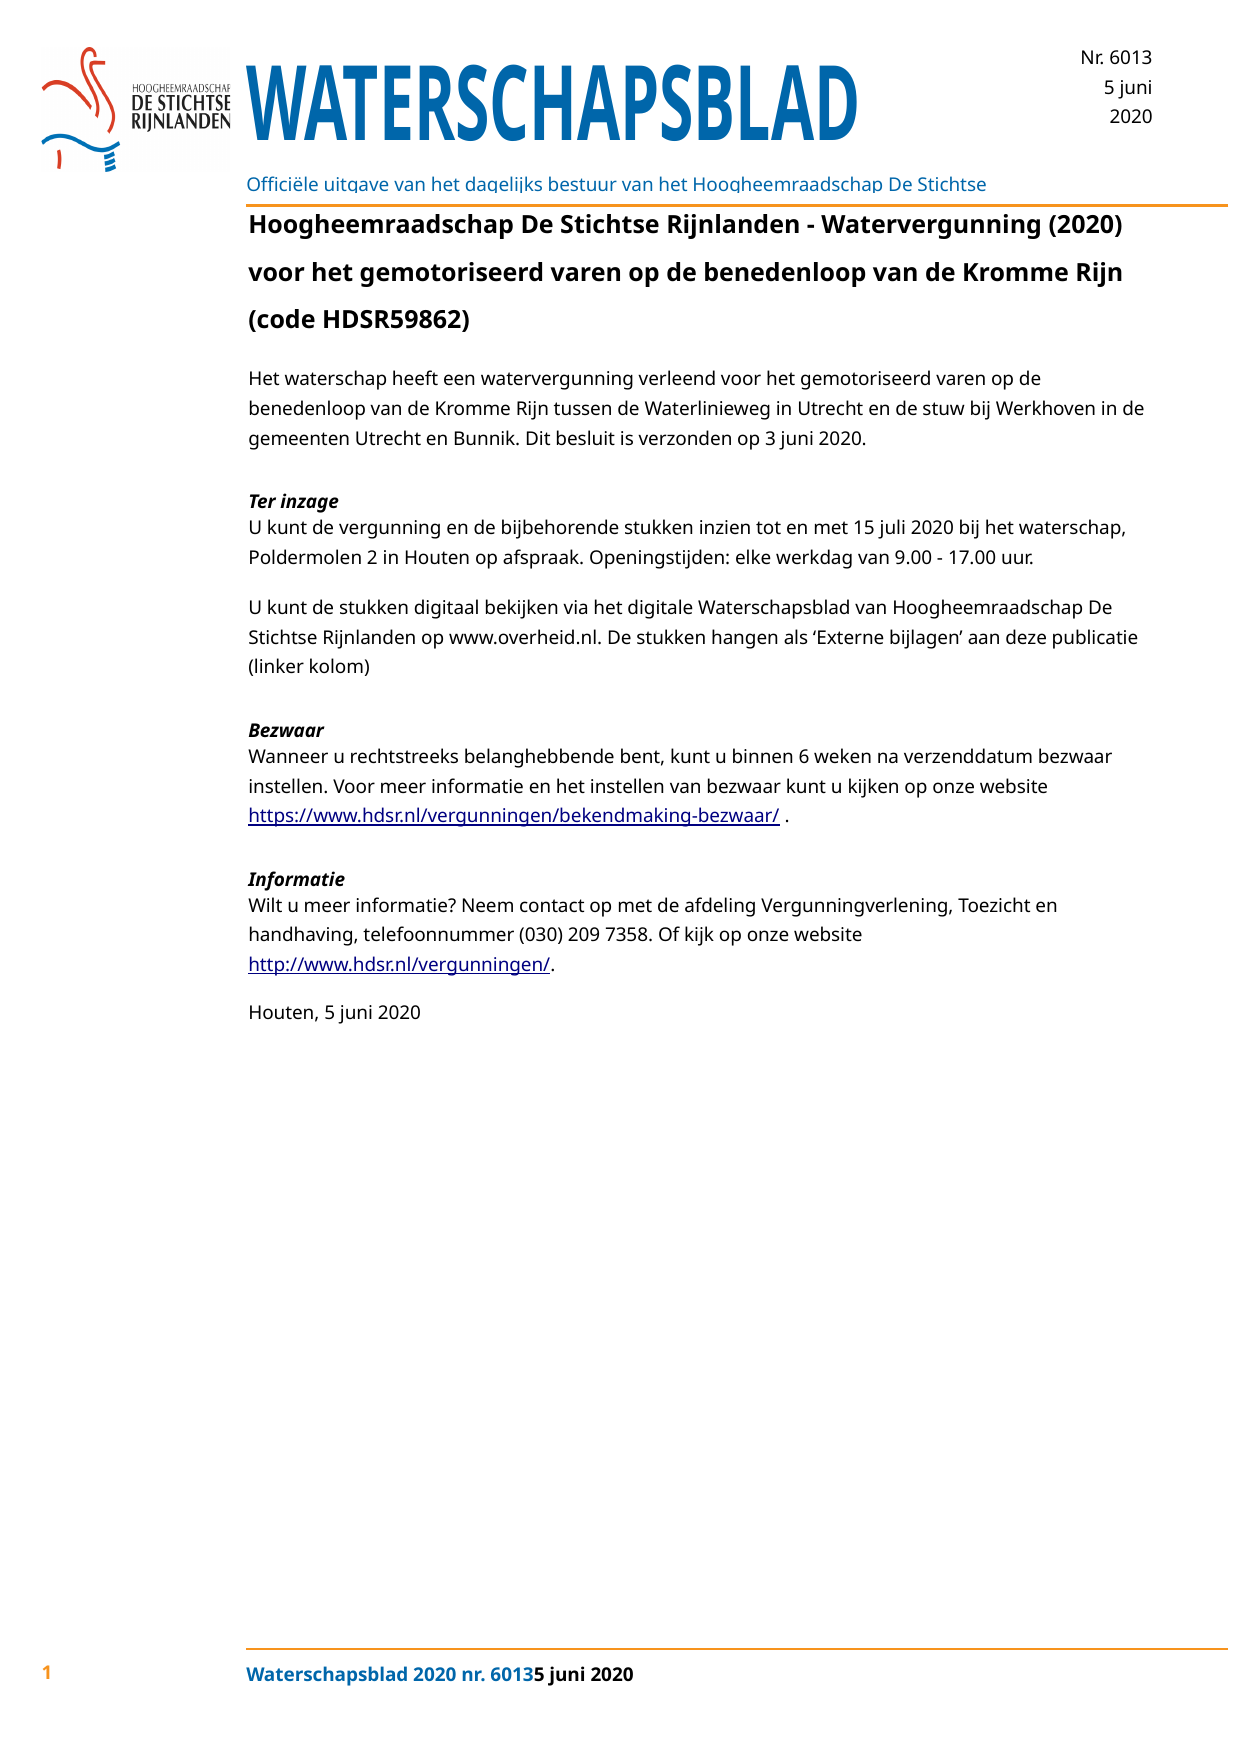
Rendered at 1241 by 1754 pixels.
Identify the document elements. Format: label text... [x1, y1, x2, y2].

text U kunt de vergunning en de bijbehorende stukken inzien tot en met 15 juli 2020 bij het waterschap, Poldermolen 2 in Houten op afspraak. Openingstijden: elke werkdag van 9.00 - 17.00 uur. [248, 514, 1152, 570]
text U kunt de stukken digitaal bekijken via het digitale Waterschapsblad van Hoogheemraadschap De Stichtse Rijnlanden op www.overheid.nl. De stukken hangen als ‘Externe bijlagen’ aan deze publicatie (linker kolom) [248, 594, 1152, 679]
text Hoogheemraadschap De Stichtse Rijnlanden - Watervergunning (2020) voor het gemotoriseerd varen op de benedenloop van de Kromme Rijn (code HDSR59862) [248, 207, 1152, 336]
text Houten, 5 juni 2020 [248, 999, 1152, 1025]
text Informatie [248, 866, 1152, 892]
text Wanneer u rechtstreeks belanghebbende bent, kunt u binnen 6 weken na verzenddatum bezwaar instellen. Voor meer informatie en het instellen van bezwaar kunt u kijken op onze website https://www.hdsr.nl/vergunningen/bekendmaking-bezwaar/ . [248, 743, 1152, 828]
picture [41, 47, 231, 172]
text Ter inzage [248, 489, 1152, 514]
text Bezwaar [248, 717, 1152, 743]
text Wilt u meer informatie? Neem contact op met de afdeling Vergunningverlening, Toezicht en handhaving, telefoonnummer (030) 209 7358. Of kijk op onze website http://www.hdsr.nl/vergunningen/. [248, 892, 1152, 977]
text Het waterschap heeft een watervergunning verleend voor het gemotoriseerd varen op de benedenloop van de Kromme Rijn tussen de Waterlinieweg in Utrecht en de stuw bij Werkhoven in de gemeenten Utrecht en Bunnik. Dit besluit is verzonden op 3 juni 2020. [248, 366, 1152, 450]
